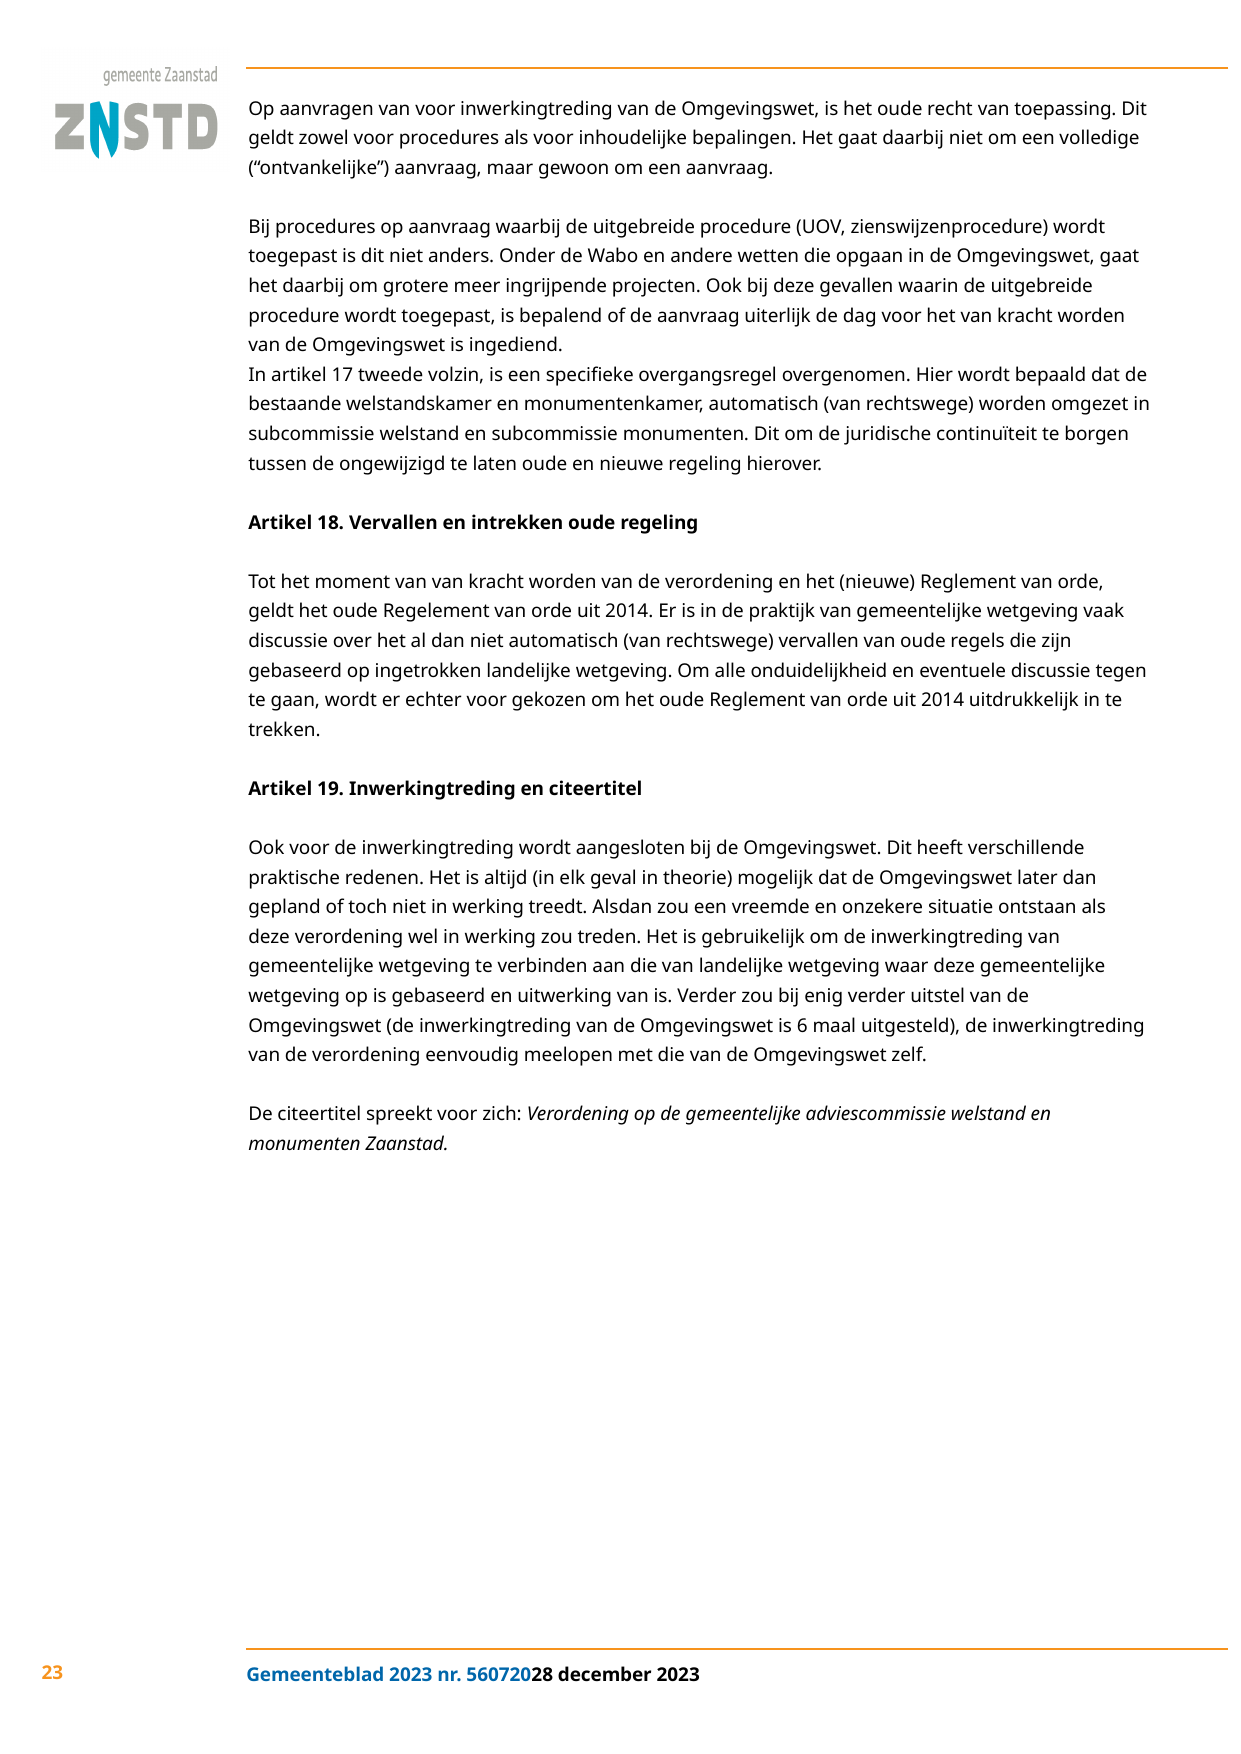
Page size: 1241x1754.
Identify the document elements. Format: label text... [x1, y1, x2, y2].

text In artikel 17 tweede volzin, is een specifieke overgangsregel overgenomen. Hier wordt bepaald dat de bestaande welstandskamer en monumentenkamer, automatisch (van rechtswege) worden omgezet in subcommissie welstand en subcommissie monumenten. Dit om de juridische continuïteit te borgen tussen de ongewijzigd te laten oude en nieuwe regeling hierover. [248, 361, 1152, 476]
text Ook voor de inwerkingtreding wordt aangesloten bij de Omgevingswet. Dit heeft verschillende praktische redenen. Het is altijd (in elk geval in theorie) mogelijk dat de Omgevingswet later dan gepland of toch niet in werking treedt. Alsdan zou een vreemde en onzekere situatie ontstaan als deze verordening wel in werking zou treden. Het is gebruikelijk om de inwerkingtreding van gemeentelijke wetgeving te verbinden aan die van landelijke wetgeving waar deze gemeentelijke wetgeving op is gebaseerd en uitwerking van is. Verder zou bij enig verder uitstel van de Omgevingswet (de inwerkingtreding van de Omgevingswet is 6 maal uitgesteld), de inwerkingtreding van de verordening eenvoudig meelopen met die van de Omgevingswet zelf. [248, 834, 1152, 1067]
text Bij procedures op aanvraag waarbij de uitgebreide procedure (UOV, zienswijzenprocedure) wordt toegepast is dit niet anders. Onder de Wabo en andere wetten die opgaan in de Omgevingswet, gaat het daarbij om grotere meer ingrijpende projecten. Ook bij deze gevallen waarin de uitgebreide procedure wordt toegepast, is bepalend of de aanvraag uiterlijk de dag voor het van kracht worden van de Omgevingswet is ingediend. [248, 213, 1152, 357]
picture [41, 47, 231, 172]
text De citeertitel spreekt voor zich: Verordening op de gemeentelijke adviescommissie welstand en monumenten Zaanstad. [248, 1101, 1152, 1156]
text Artikel 19. Inwerkingtreding en citeertitel [248, 775, 1152, 801]
text Artikel 18. Vervallen en intrekken oude regeling [248, 509, 1152, 535]
text Op aanvragen van voor inwerkingtreding van de Omgevingswet, is het oude recht van toepassing. Dit geldt zowel voor procedures als voor inhoudelijke bepalingen. Het gaat daarbij niet om een volledige (“ontvankelijke”) aanvraag, maar gewoon om een aanvraag. [248, 95, 1152, 180]
text Tot het moment van van kracht worden van de verordening en het (nieuwe) Reglement van orde, geldt het oude Regelement van orde uit 2014. Er is in de praktijk van gemeentelijke wetgeving vaak discussie over het al dan niet automatisch (van rechtswege) vervallen van oude regels die zijn gebaseerd op ingetrokken landelijke wetgeving. Om alle onduidelijkheid en eventuele discussie tegen te gaan, wordt er echter voor gekozen om het oude Reglement van orde uit 2014 uitdrukkelijk in te trekken. [248, 568, 1152, 742]
